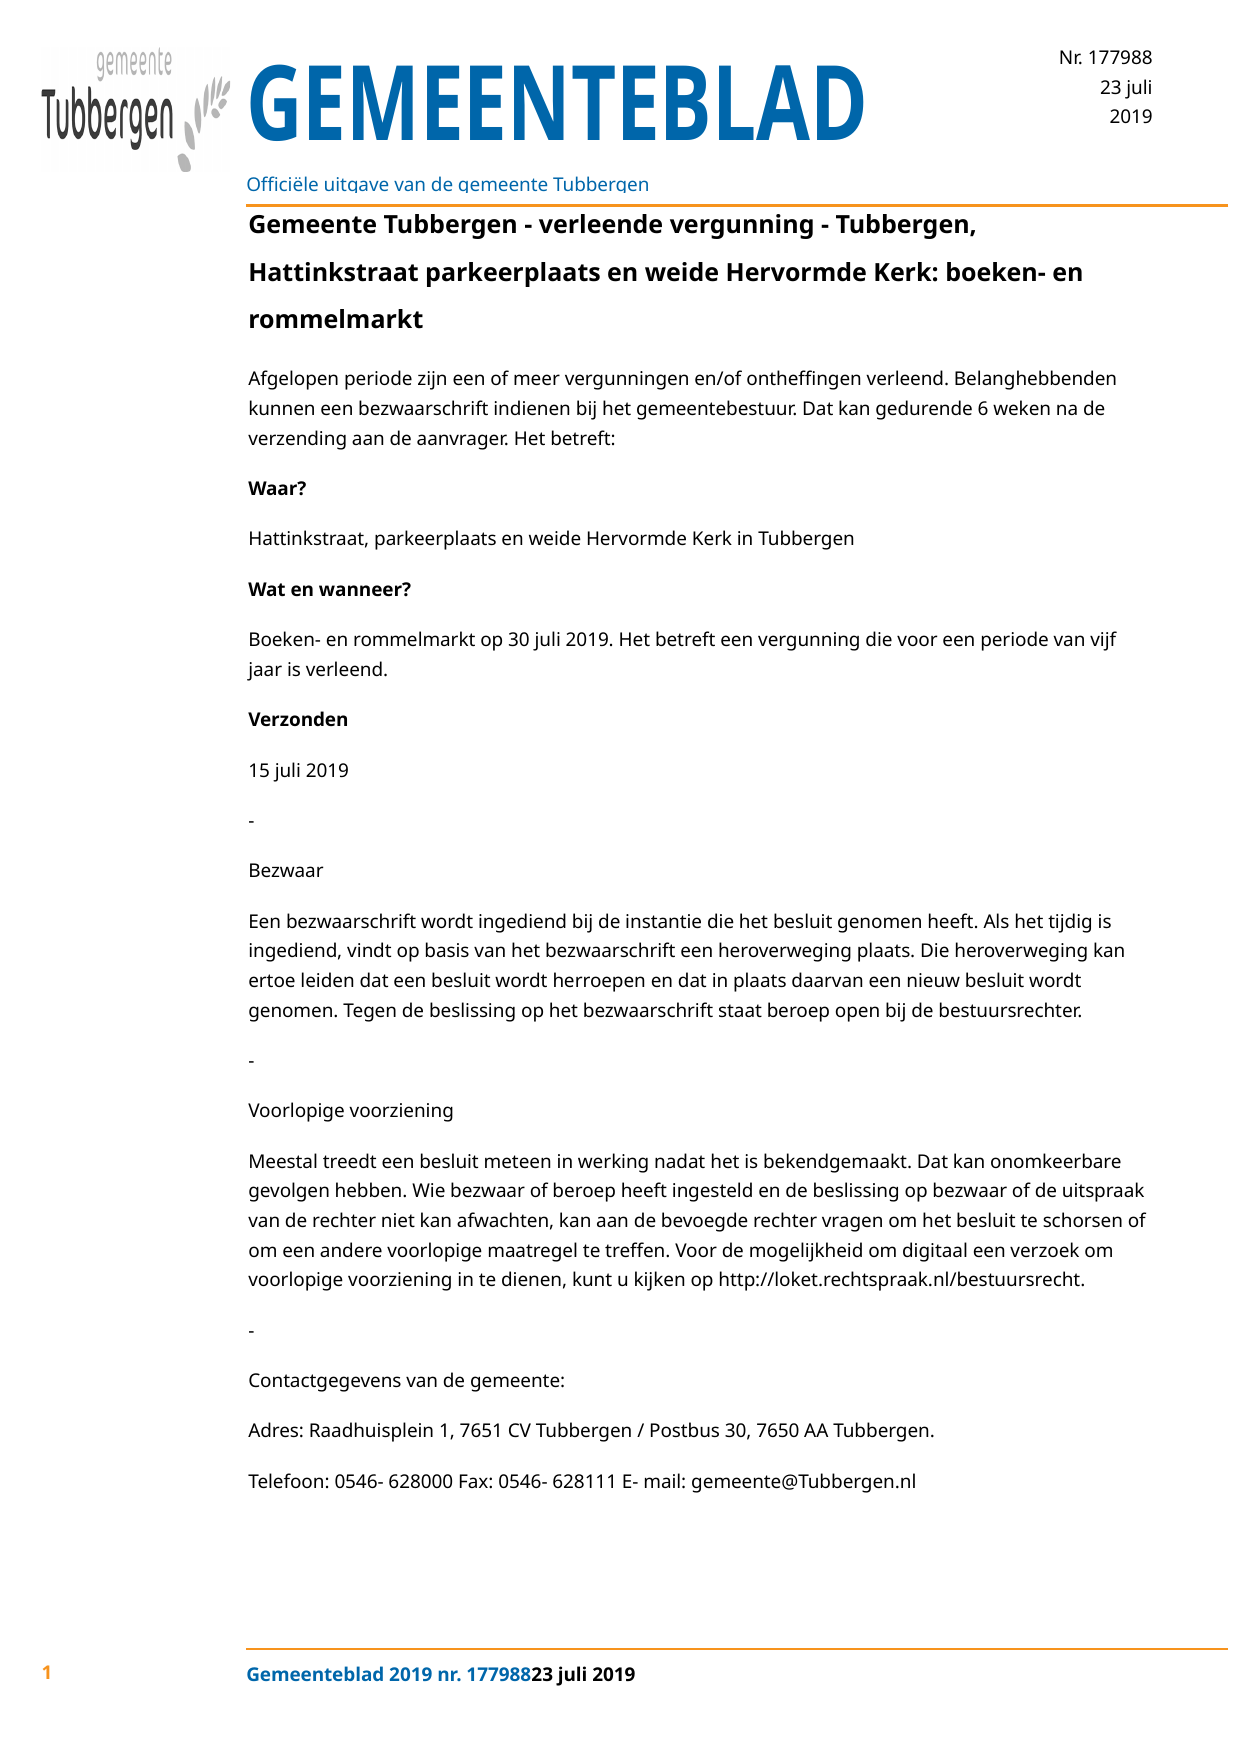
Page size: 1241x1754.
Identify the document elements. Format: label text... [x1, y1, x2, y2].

text Boeken- en rommelmarkt op 30 juli 2019. Het betreft een vergunning die voor een periode van vijf jaar is verleend. [248, 626, 1152, 682]
picture [41, 47, 231, 172]
text Contactgegevens van de gemeente: [248, 1367, 1152, 1393]
text - [248, 807, 1152, 833]
text Telefoon: 0546- 628000 Fax: 0546- 628111 E- mail: gemeente@Tubbergen.nl [248, 1468, 1152, 1494]
text Bezwaar [248, 858, 1152, 883]
text Adres: Raadhuisplein 1, 7651 CV Tubbergen / Postbus 30, 7650 AA Tubbergen. [248, 1418, 1152, 1443]
text Verzonden [248, 706, 1152, 732]
text Een bezwaarschrift wordt ingediend bij de instantie die het besluit genomen heeft. Als het tijdig is ingediend, vindt op basis van het bezwaarschrift een heroverweging plaats. Die heroverweging kan ertoe leiden dat een besluit wordt herroepen en dat in plaats daarvan een nieuw besluit wordt genomen. Tegen de beslissing op het bezwaarschrift staat beroep open bij de bestuursrechter. [248, 908, 1152, 1022]
text Meestal treedt een besluit meteen in werking nadat het is bekendgemaakt. Dat kan onomkeerbare gevolgen hebben. Wie bezwaar of beroep heeft ingesteld en de beslissing op bezwaar of de uitspraak van de rechter niet kan afwachten, kan aan de bevoegde rechter vragen om het besluit te schorsen of om een andere voorlopige maatregel te treffen. Voor de mogelijkheid om digitaal een verzoek om voorlopige voorziening in te dienen, kunt u kijken op http://loket.rechtspraak.nl/bestuursrecht. [248, 1148, 1152, 1292]
text Voorlopige voorziening [248, 1098, 1152, 1123]
text - [248, 1047, 1152, 1073]
text Hattinkstraat, parkeerplaats en weide Hervormde Kerk in Tubbergen [248, 526, 1152, 551]
text 15 juli 2019 [248, 757, 1152, 782]
text Wat en wanneer? [248, 576, 1152, 602]
text Gemeente Tubbergen - verleende vergunning - Tubbergen, Hattinkstraat parkeerplaats en weide Hervormde Kerk: boeken- en rommelmarkt [248, 207, 1152, 336]
text - [248, 1317, 1152, 1342]
text Waar? [248, 475, 1152, 501]
text Afgelopen periode zijn een of meer vergunningen en/of ontheffingen verleend. Belanghebbenden kunnen een bezwaarschrift indienen bij het gemeentebestuur. Dat kan gedurende 6 weken na de verzending aan de aanvrager. Het betreft: [248, 366, 1152, 450]
